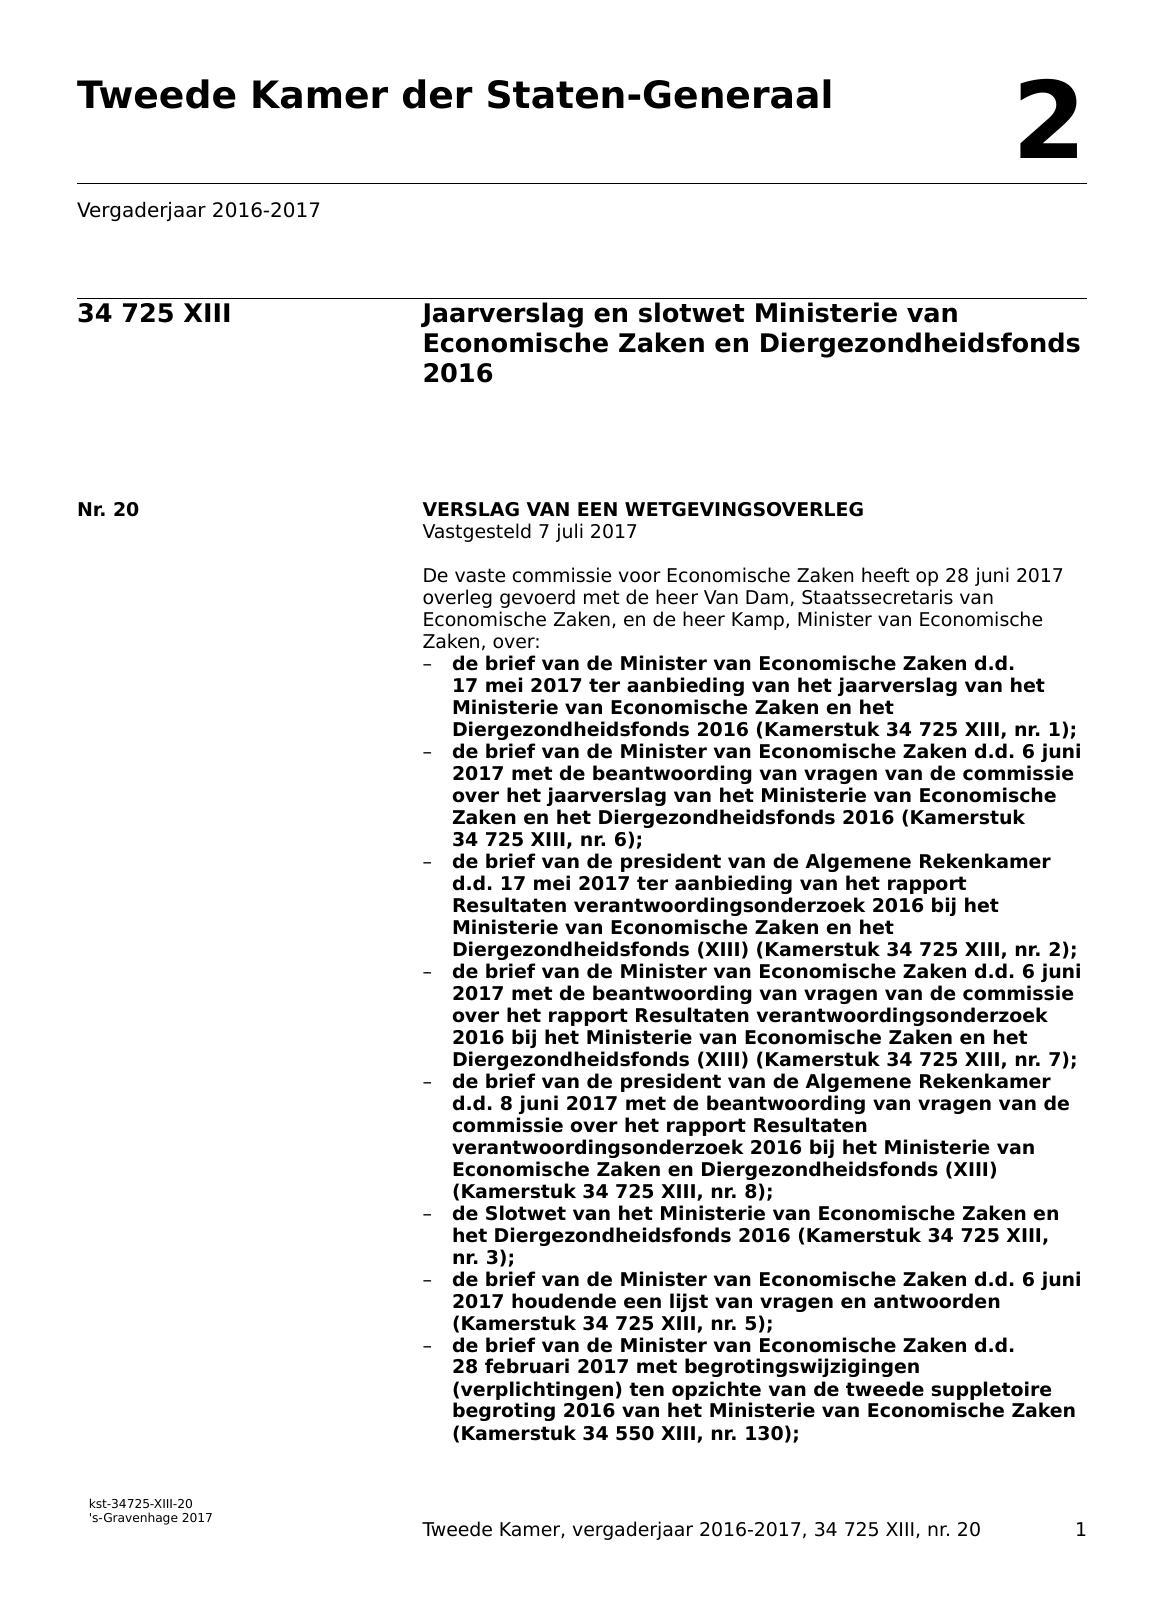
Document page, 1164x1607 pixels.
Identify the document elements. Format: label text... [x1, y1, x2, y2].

subtitle 34 725 XIII Jaarverslag en slotwet Ministerie van Economische Zaken en Diergezondheidsfonds 2016 [77, 299, 1087, 388]
table_header 2 [886, 59, 1087, 183]
text – de brief van de president van de Algemene Rekenkamer d.d. 8 juni 2017 met de beantwoording van vragen van de commissie over het rapport Resultaten verantwoordingsonderzoek 2016 bij het Ministerie van Economische Zaken en Diergezondheidsfonds (XIII) (Kamerstuk 34 725 XIII, nr. 8); [422, 1071, 1087, 1203]
text – de brief van de Minister van Economische Zaken d.d. 6 juni 2017 houdende een lijst van vragen en antwoorden (Kamerstuk 34 725 XIII, nr. 5); [422, 1268, 1087, 1334]
table_cell Vergaderjaar 2016-2017 [77, 184, 1087, 298]
text Vastgesteld 7 juli 2017 [422, 521, 1087, 543]
text – de brief van de Minister van Economische Zaken d.d. 6 juni 2017 met de beantwoording van vragen van de commissie over het jaarverslag van het Ministerie van Economische Zaken en het Diergezondheidsfonds 2016 (Kamerstuk 34 725 XIII, nr. 6); [422, 741, 1087, 851]
text – de brief van de Minister van Economische Zaken d.d. 17 mei 2017 ter aanbieding van het jaarverslag van het Ministerie van Economische Zaken en het Diergezondheidsfonds 2016 (Kamerstuk 34 725 XIII, nr. 1); [422, 653, 1087, 741]
text kst-34725-XIII-20 [88, 1497, 323, 1511]
text 's-Gravenhage 2017 [88, 1511, 323, 1525]
table_header Tweede Kamer der Staten-Generaal [77, 59, 886, 183]
text – de brief van de president van de Algemene Rekenkamer d.d. 17 mei 2017 ter aanbieding van het rapport Resultaten verantwoordingsonderzoek 2016 bij het Ministerie van Economische Zaken en het Diergezondheidsfonds (XIII) (Kamerstuk 34 725 XIII, nr. 2); [422, 851, 1087, 961]
text – de Slotwet van het Ministerie van Economische Zaken en het Diergezondheidsfonds 2016 (Kamerstuk 34 725 XIII, nr. 3); [422, 1203, 1087, 1268]
subtitle Nr. 20 VERSLAG VAN EEN WETGEVINGSOVERLEG [77, 499, 1087, 521]
text De vaste commissie voor Economische Zaken heeft op 28 juni 2017 overleg gevoerd met de heer Van Dam, Staatssecretaris van Economische Zaken, en de heer Kamp, Minister van Economische Zaken, over: [422, 565, 1087, 653]
text – de brief van de Minister van Economische Zaken d.d. 6 juni 2017 met de beantwoording van vragen van de commissie over het rapport Resultaten verantwoordingsonderzoek 2016 bij het Ministerie van Economische Zaken en het Diergezondheidsfonds (XIII) (Kamerstuk 34 725 XIII, nr. 7); [422, 961, 1087, 1071]
text – de brief van de Minister van Economische Zaken d.d. 28 februari 2017 met begrotingswijzigingen (verplichtingen) ten opzichte van de tweede suppletoire begroting 2016 van het Ministerie van Economische Zaken (Kamerstuk 34 550 XIII, nr. 130); [422, 1334, 1087, 1444]
